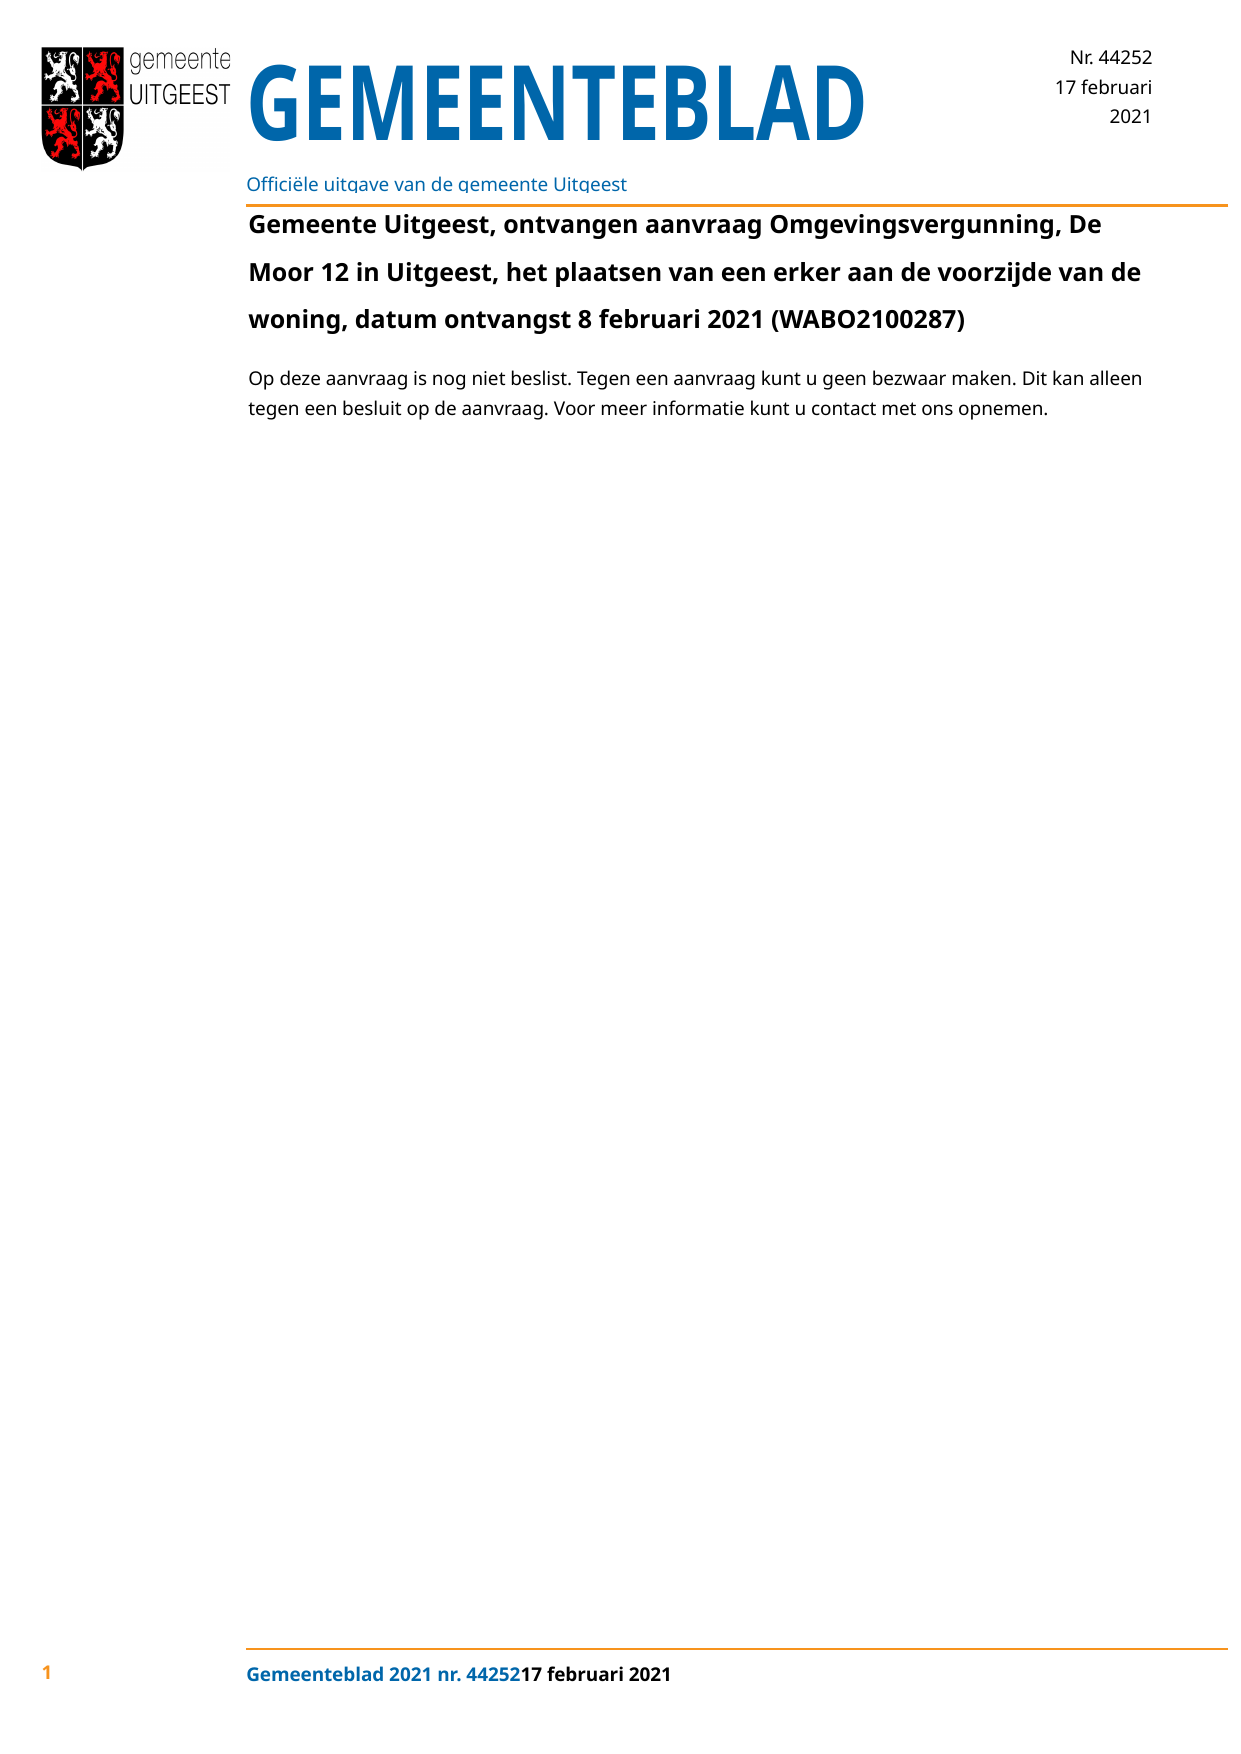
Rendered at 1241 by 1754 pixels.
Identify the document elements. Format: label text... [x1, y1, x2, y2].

text Op deze aanvraag is nog niet beslist. Tegen een aanvraag kunt u geen bezwaar maken. Dit kan alleen tegen een besluit op de aanvraag. Voor meer informatie kunt u contact met ons opnemen. [248, 366, 1152, 421]
text Gemeente Uitgeest, ontvangen aanvraag Omgevingsvergunning, De Moor 12 in Uitgeest, het plaatsen van een erker aan de voorzijde van de woning, datum ontvangst 8 februari 2021 (WABO2100287) [248, 207, 1152, 336]
picture [41, 47, 231, 172]
